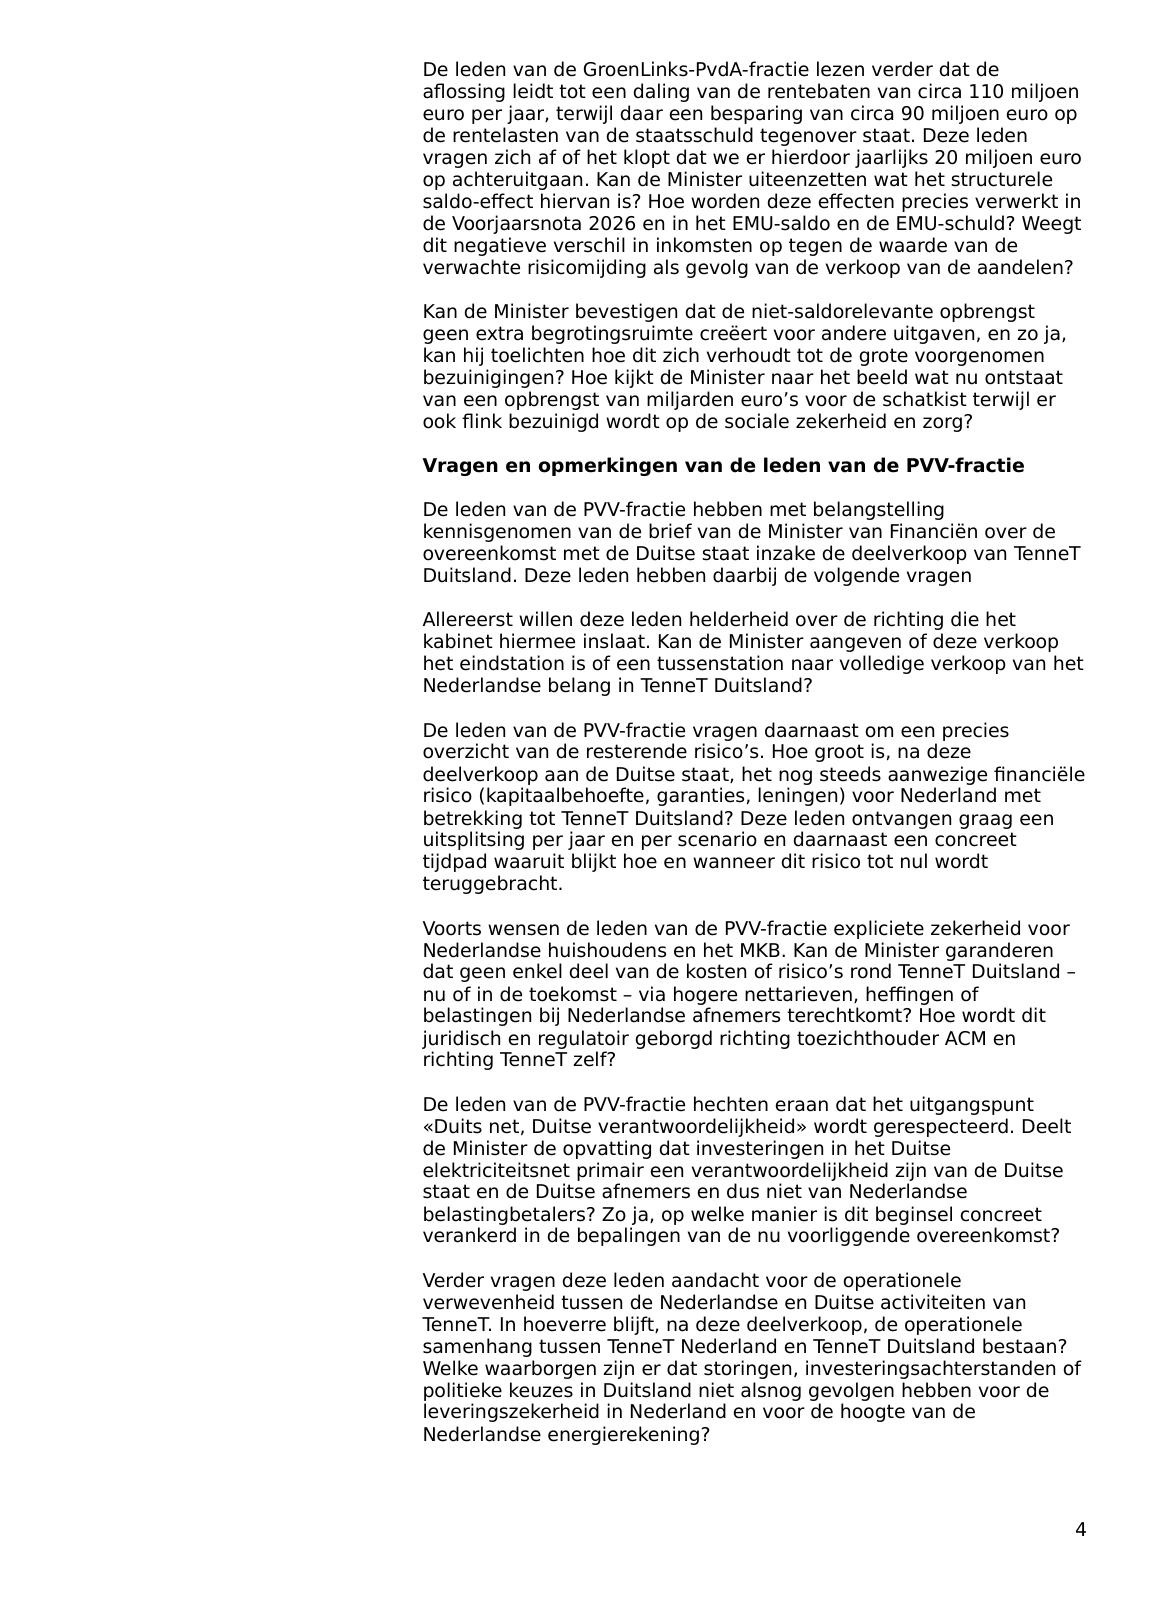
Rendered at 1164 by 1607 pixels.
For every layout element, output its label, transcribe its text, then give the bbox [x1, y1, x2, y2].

text Allereerst willen deze leden helderheid over de richting die het kabinet hiermee inslaat. Kan de Minister aangeven of deze verkoop het eindstation is of een tussenstation naar volledige verkoop van het Nederlandse belang in TenneT Duitsland? [422, 609, 1087, 697]
text De leden van de PVV-fractie vragen daarnaast om een precies overzicht van de resterende risico’s. Hoe groot is, na deze deelverkoop aan de Duitse staat, het nog steeds aanwezige financiële risico (kapitaalbehoefte, garanties, leningen) voor Nederland met betrekking tot TenneT Duitsland? Deze leden ontvangen graag een uitsplitsing per jaar en per scenario en daarnaast een concreet tijdpad waaruit blijkt hoe en wanneer dit risico tot nul wordt teruggebracht. [422, 719, 1087, 895]
text De leden van de PVV-fractie hebben met belangstelling kennisgenomen van de brief van de Minister van Financiën over de overeenkomst met de Duitse staat inzake de deelverkoop van TenneT Duitsland. Deze leden hebben daarbij de volgende vragen [422, 499, 1087, 587]
subtitle Vragen en opmerkingen van de leden van de PVV-fractie [422, 455, 1087, 477]
text De leden van de PVV-fractie hechten eraan dat het uitgangspunt «Duits net, Duitse verantwoordelijkheid» wordt gerespecteerd. Deelt de Minister de opvatting dat investeringen in het Duitse elektriciteitsnet primair een verantwoordelijkheid zijn van de Duitse staat en de Duitse afnemers en dus niet van Nederlandse belastingbetalers? Zo ja, op welke manier is dit beginsel concreet verankerd in de bepalingen van de nu voorliggende overeenkomst? [422, 1093, 1087, 1247]
text Kan de Minister bevestigen dat de niet-saldorelevante opbrengst geen extra begrotingsruimte creëert voor andere uitgaven, en zo ja, kan hij toelichten hoe dit zich verhoudt tot de grote voorgenomen bezuinigingen? Hoe kijkt de Minister naar het beeld wat nu ontstaat van een opbrengst van miljarden euro’s voor de schatkist terwijl er ook flink bezuinigd wordt op de sociale zekerheid en zorg? [422, 301, 1087, 433]
text Verder vragen deze leden aandacht voor de operationele verwevenheid tussen de Nederlandse en Duitse activiteiten van TenneT. In hoeverre blijft, na deze deelverkoop, de operationele samenhang tussen TenneT Nederland en TenneT Duitsland bestaan? Welke waarborgen zijn er dat storingen, investeringsachterstanden of politieke keuzes in Duitsland niet alsnog gevolgen hebben voor de leveringszekerheid in Nederland en voor de hoogte van de Nederlandse energierekening? [422, 1269, 1087, 1445]
text Voorts wensen de leden van de PVV-fractie expliciete zekerheid voor Nederlandse huishoudens en het MKB. Kan de Minister garanderen dat geen enkel deel van de kosten of risico’s rond TenneT Duitsland – nu of in de toekomst – via hogere nettarieven, heffingen of belastingen bij Nederlandse afnemers terechtkomt? Hoe wordt dit juridisch en regulatoir geborgd richting toezichthouder ACM en richting TenneT zelf? [422, 917, 1087, 1071]
text De leden van de GroenLinks-PvdA-fractie lezen verder dat de aflossing leidt tot een daling van de rentebaten van circa 110 miljoen euro per jaar, terwijl daar een besparing van circa 90 miljoen euro op de rentelasten van de staatsschuld tegenover staat. Deze leden vragen zich af of het klopt dat we er hierdoor jaarlijks 20 miljoen euro op achteruitgaan. Kan de Minister uiteenzetten wat het structurele saldo-effect hiervan is? Hoe worden deze effecten precies verwerkt in de Voorjaarsnota 2026 en in het EMU-saldo en de EMU-schuld? Weegt dit negatieve verschil in inkomsten op tegen de waarde van de verwachte risicomijding als gevolg van de verkoop van de aandelen? [422, 59, 1087, 279]
